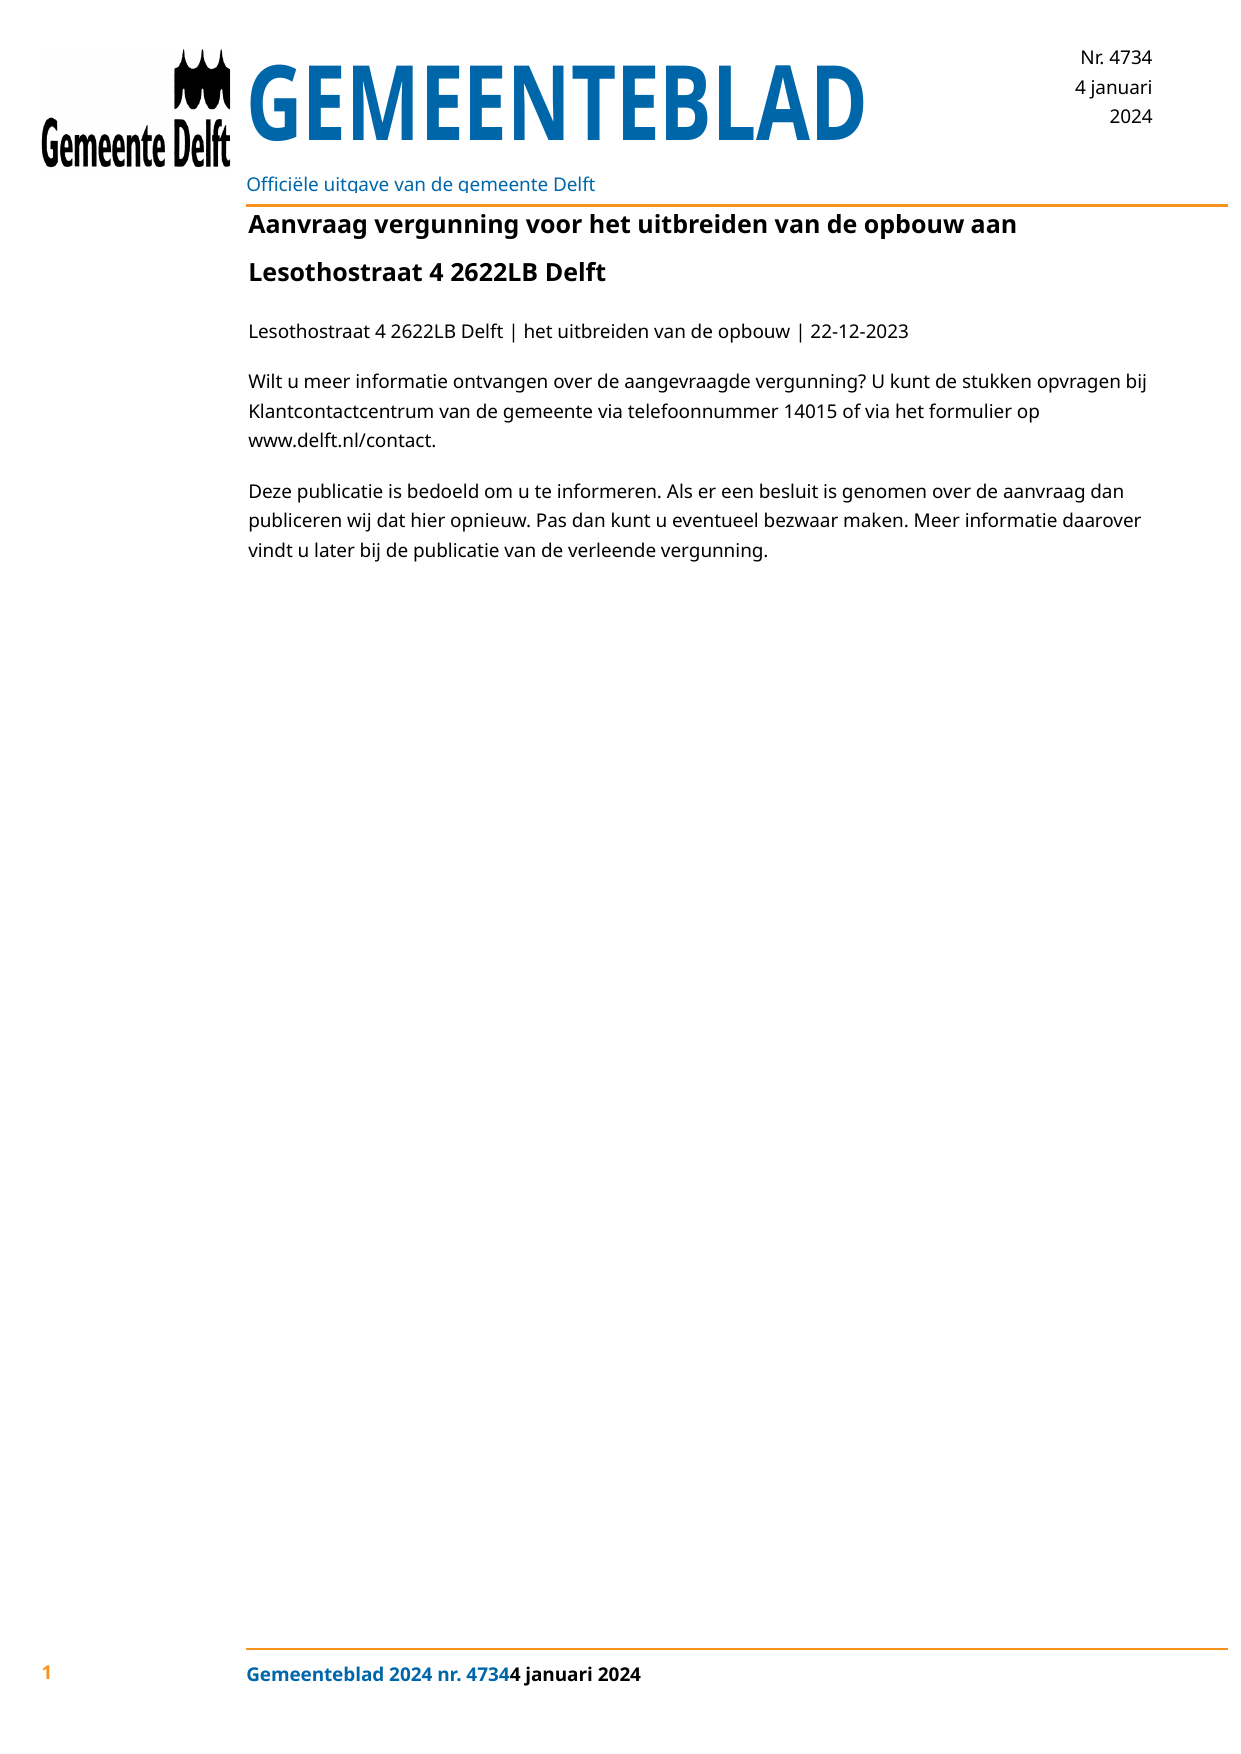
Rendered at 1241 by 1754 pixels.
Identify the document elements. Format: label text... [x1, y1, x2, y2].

text Aanvraag vergunning voor het uitbreiden van de opbouw aan Lesothostraat 4 2622LB Delft [248, 207, 1152, 288]
picture [41, 47, 231, 172]
text Wilt u meer informatie ontvangen over de aangevraagde vergunning? U kunt de stukken opvragen bij Klantcontactcentrum van de gemeente via telefoonnummer 14015 of via het formulier op www.delft.nl/contact. [248, 368, 1152, 453]
text Deze publicatie is bedoeld om u te informeren. Als er een besluit is genomen over de aanvraag dan publiceren wij dat hier opnieuw. Pas dan kunt u eventueel bezwaar maken. Meer informatie daarover vindt u later bij de publicatie van de verleende vergunning. [248, 478, 1152, 563]
text Lesothostraat 4 2622LB Delft | het uitbreiden van de opbouw | 22-12-2023 [248, 318, 1152, 344]
